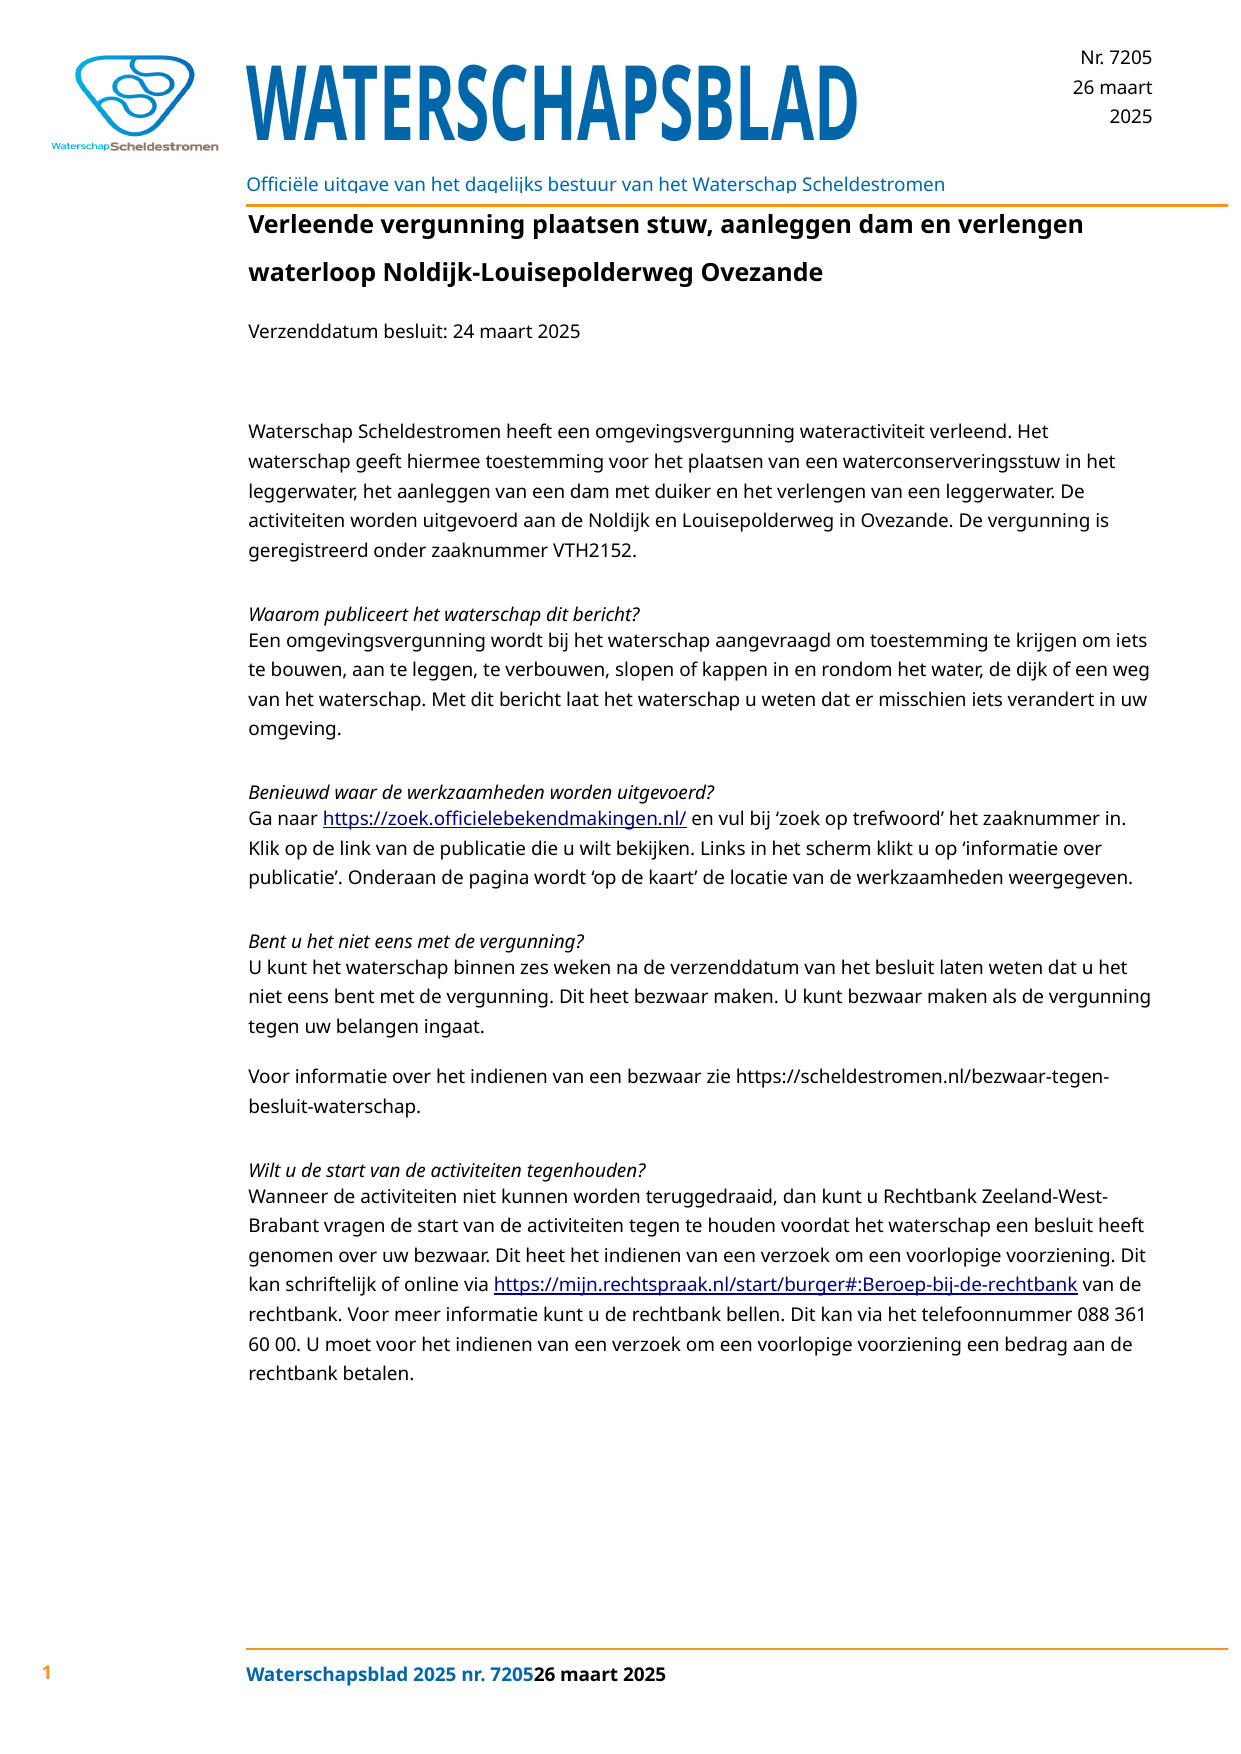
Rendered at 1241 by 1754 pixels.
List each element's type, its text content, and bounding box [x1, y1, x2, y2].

text Verzenddatum besluit: 24 maart 2025 [248, 318, 1152, 344]
text Wanneer de activiteiten niet kunnen worden teruggedraaid, dan kunt u Rechtbank Zeeland-West-Brabant vragen de start van de activiteiten tegen te houden voordat het waterschap een besluit heeft genomen over uw bezwaar. Dit heet het indienen van een verzoek om een voorlopige voorziening. Dit kan schriftelijk of online via https://mijn.rechtspraak.nl/start/burger#:Beroep-bij-de-rechtbank van de rechtbank. Voor meer informatie kunt u de rechtbank bellen. Dit kan via het telefoonnummer 088 361 60 00. U moet voor het indienen van een verzoek om een voorlopige voorziening een bedrag aan de rechtbank betalen. [248, 1183, 1152, 1386]
text Ga naar https://zoek.officielebekendmakingen.nl/ en vul bij ‘zoek op trefwoord’ het zaaknummer in. Klik op de link van de publicatie die u wilt bekijken. Links in het scherm klikt u op ‘informatie over publicatie’. Onderaan de pagina wordt ‘op de kaart’ de locatie van de werkzaamheden weergegeven. [248, 805, 1152, 890]
text Verleende vergunning plaatsen stuw, aanleggen dam en verlengen waterloop Noldijk-Louisepolderweg Ovezande [248, 207, 1152, 288]
text Benieuwd waar de werkzaamheden worden uitgevoerd? [248, 779, 1152, 805]
text Voor informatie over het indienen van een bezwaar zie https://scheldestromen.nl/bezwaar-tegen-besluit-waterschap. [248, 1064, 1152, 1119]
text U kunt het waterschap binnen zes weken na de verzenddatum van het besluit laten weten dat u het niet eens bent met de vergunning. Dit heet bezwaar maken. U kunt bezwaar maken als de vergunning tegen uw belangen ingaat. [248, 954, 1152, 1039]
text Waarom publiceert het waterschap dit bericht? [248, 601, 1152, 627]
picture [41, 47, 231, 172]
text Waterschap Scheldestromen heeft een omgevingsvergunning wateractiviteit verleend. Het waterschap geeft hiermee toestemming voor het plaatsen van een waterconserveringsstuw in het leggerwater, het aanleggen van een dam met duiker en het verlengen van een leggerwater. De activiteiten worden uitgevoerd aan de Noldijk en Louisepolderweg in Ovezande. De vergunning is geregistreerd onder zaaknummer VTH2152. [248, 419, 1152, 563]
text Een omgevingsvergunning wordt bij het waterschap aangevraagd om toestemming te krijgen om iets te bouwen, aan te leggen, te verbouwen, slopen of kappen in en rondom het water, de dijk of een weg van het waterschap. Met dit bericht laat het waterschap u weten dat er misschien iets verandert in uw omgeving. [248, 627, 1152, 741]
text Bent u het niet eens met de vergunning? [248, 928, 1152, 954]
text Wilt u de start van de activiteiten tegenhouden? [248, 1157, 1152, 1183]
